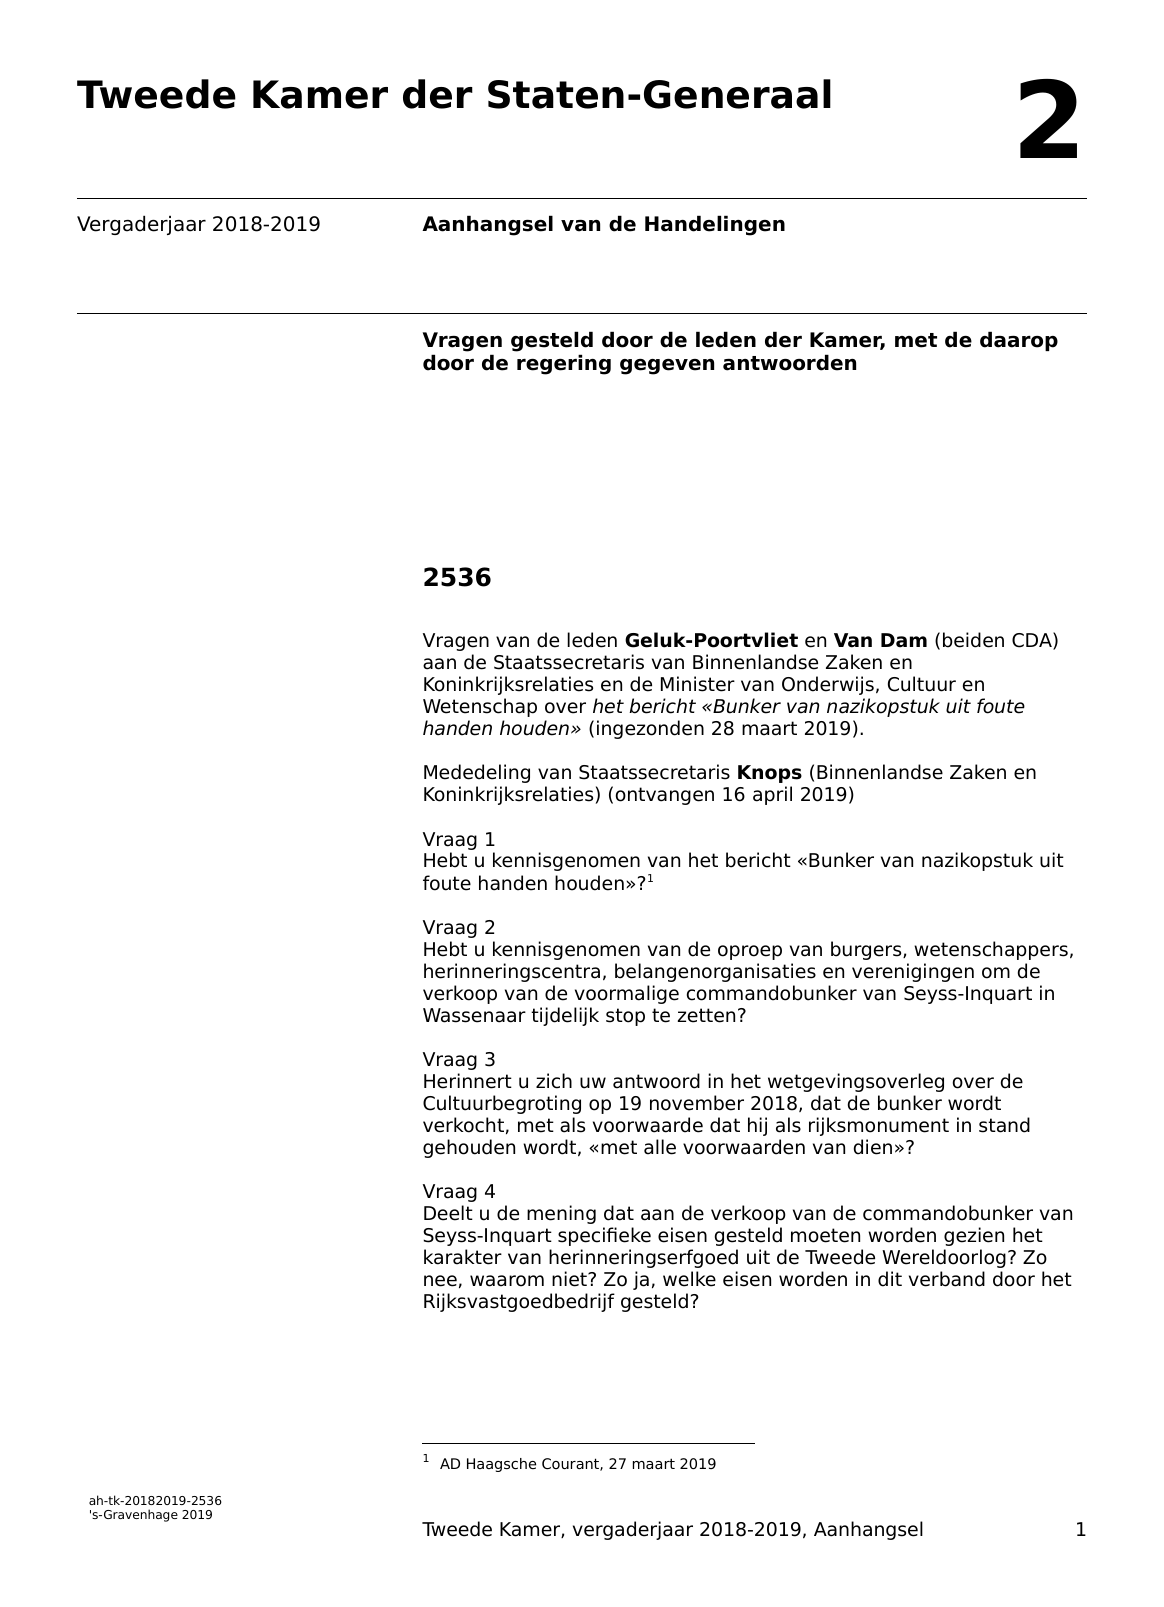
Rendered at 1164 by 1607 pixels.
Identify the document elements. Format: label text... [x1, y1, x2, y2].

text Vraag 1 [422, 828, 1087, 850]
text ah-tk-20182019-2536 [88, 1494, 323, 1508]
text AD Haagsche Courant, 27 maart 2019 [422, 1452, 1087, 1474]
text Deelt u de mening dat aan de verkoop van de commandobunker van Seyss-Inquart specifieke eisen gesteld moeten worden gezien het karakter van herinneringserfgoed uit de Tweede Wereldoorlog? Zo nee, waarom niet? Zo ja, welke eisen worden in dit verband door het Rijksvastgoedbedrijf gesteld? [422, 1203, 1087, 1313]
text Vraag 3 [422, 1049, 1087, 1071]
text Vragen van de leden Geluk-Poortvliet en Van Dam (beiden CDA) aan de Staatssecretaris van Binnenlandse Zaken en Koninkrijksrelaties en de Minister van Onderwijs, Cultuur en Wetenschap over het bericht «Bunker van nazikopstuk uit foute handen houden» (ingezonden 28 maart 2019). [422, 630, 1087, 740]
table_header 2 [886, 59, 1087, 198]
text Vraag 4 [422, 1181, 1087, 1203]
text 's-Gravenhage 2019 [88, 1508, 323, 1522]
table_cell Aanhangsel van de Handelingen [422, 199, 1087, 313]
table_cell Vergaderjaar 2018-2019 [77, 199, 422, 313]
text Herinnert u zich uw antwoord in het wetgevingsoverleg over de Cultuurbegroting op 19 november 2018, dat de bunker wordt verkocht, met als voorwaarde dat hij als rijksmonument in stand gehouden wordt, «met alle voorwaarden van dien»? [422, 1071, 1087, 1158]
text Vraag 2 [422, 917, 1087, 938]
text 2536 [422, 563, 1087, 592]
text Mededeling van Staatssecretaris Knops (Binnenlandse Zaken en Koninkrijksrelaties) (ontvangen 16 april 2019) [422, 762, 1087, 806]
text Hebt u kennisgenomen van de oproep van burgers, wetenschappers, herinneringscentra, belangenorganisaties en verenigingen om de verkoop van de voormalige commandobunker van Seyss-Inquart in Wassenaar tijdelijk stop te zetten? [422, 938, 1087, 1026]
text Hebt u kennisgenomen van het bericht «Bunker van nazikopstuk uit foute handen houden»? [422, 850, 1087, 894]
table_header Tweede Kamer der Staten-Generaal [77, 59, 886, 198]
table_cell Vragen gesteld door de leden der Kamer, met de daarop door de regering gegeven antwoorden [422, 314, 1087, 375]
table_cell [77, 314, 422, 375]
